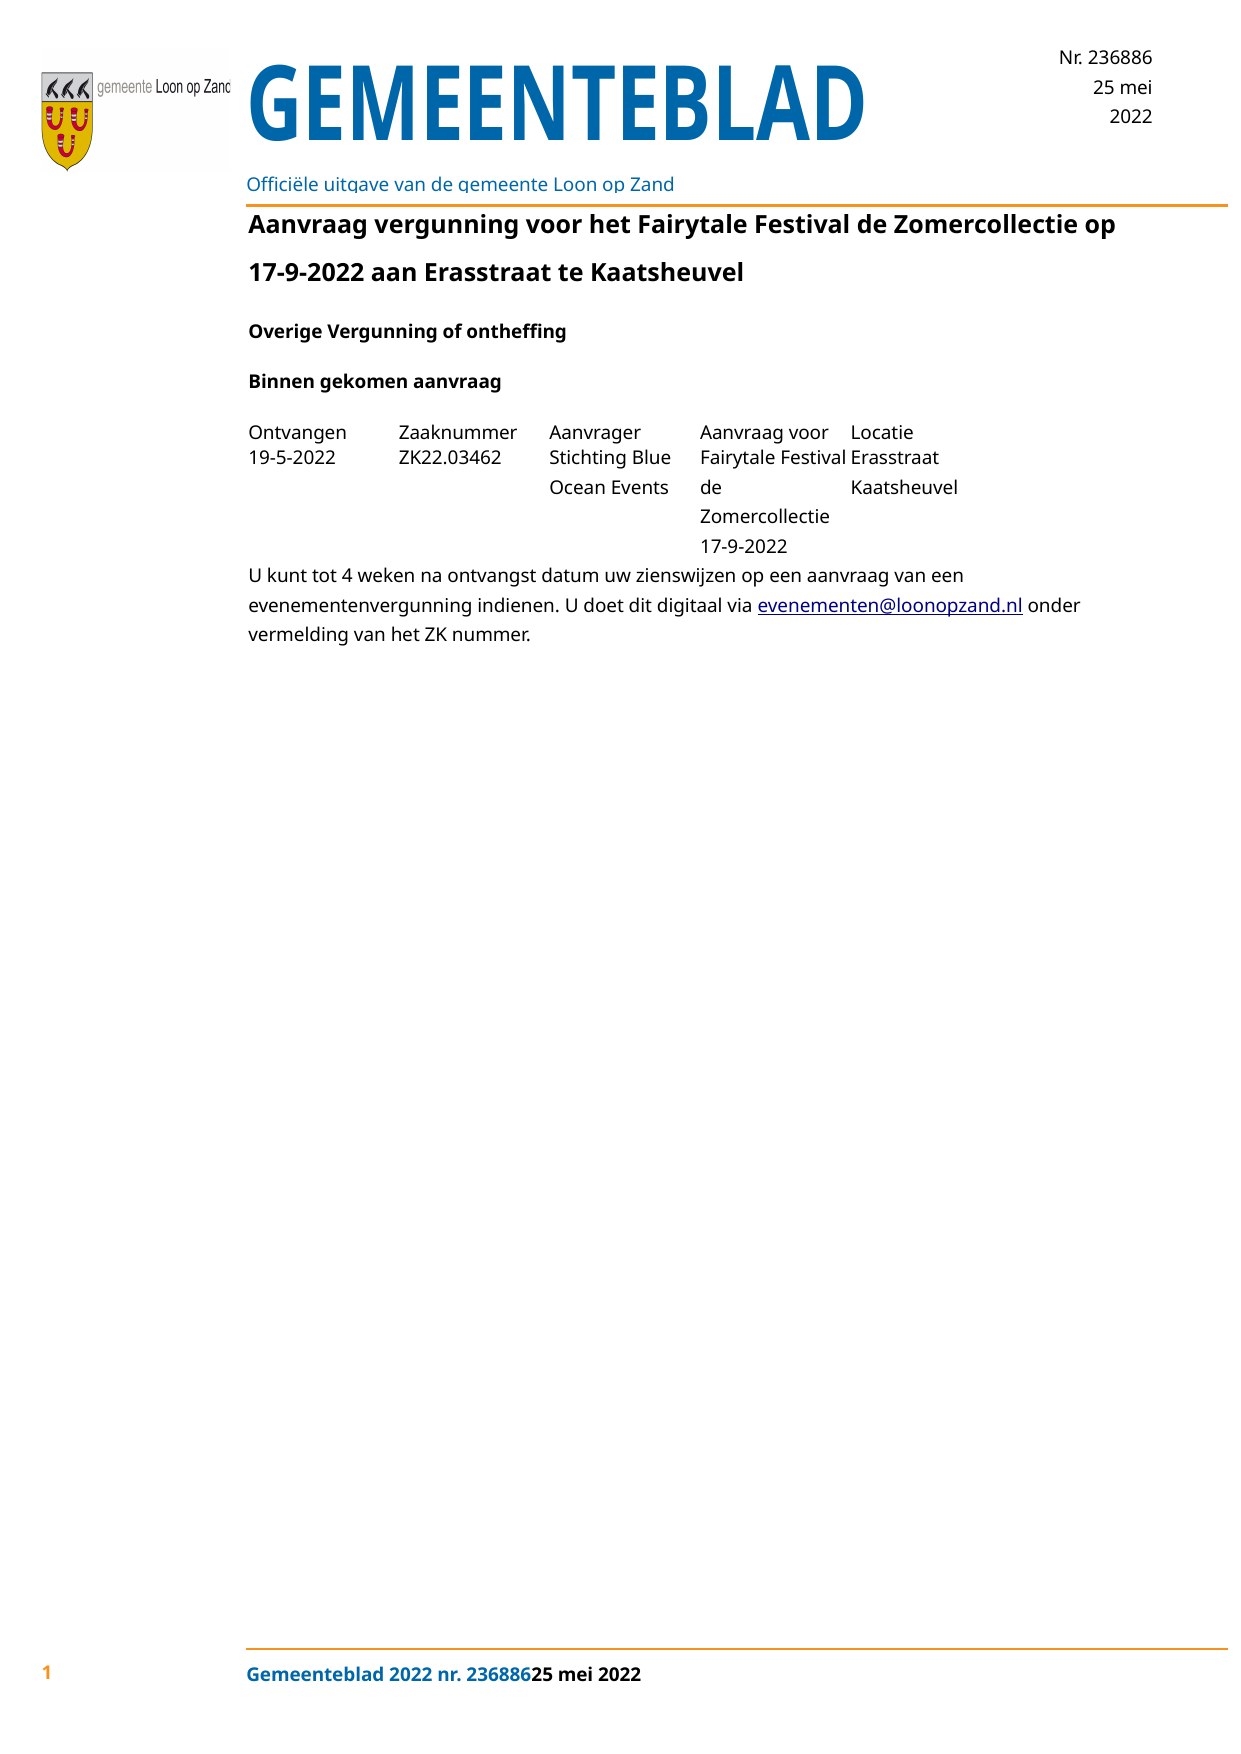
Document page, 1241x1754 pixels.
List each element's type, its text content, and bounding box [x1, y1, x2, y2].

table_header Locatie [850, 419, 1001, 444]
table_header Zaaknummer [399, 419, 549, 444]
text Overige Vergunning of ontheffing [248, 318, 1152, 344]
picture [41, 47, 231, 172]
table_header Ontvangen [248, 419, 398, 444]
table_cell [1001, 445, 1152, 559]
text Binnen gekomen aanvraag [248, 368, 1152, 394]
table_cell Erasstraat Kaatsheuvel [850, 445, 1001, 559]
table_cell Stichting Blue Ocean Events [549, 445, 700, 559]
table_cell ZK22.03462 [399, 445, 549, 559]
text Aanvraag vergunning voor het Fairytale Festival de Zomercollectie op 17-9-2022 aan Erasstraat te Kaatsheuvel [248, 207, 1152, 288]
table_cell Fairytale Festival de Zomercollectie 17-9-2022 [700, 445, 850, 559]
text U kunt tot 4 weken na ontvangst datum uw zienswijzen op een aanvraag van een evenementenvergunning indienen. U doet dit digitaal via evenementen@loonopzand.nl onder vermelding van het ZK nummer. [248, 562, 1152, 647]
table_cell 19-5-2022 [248, 445, 398, 559]
table_header [1001, 419, 1152, 444]
table_header Aanvraag voor [700, 419, 850, 444]
table_header Aanvrager [549, 419, 700, 444]
